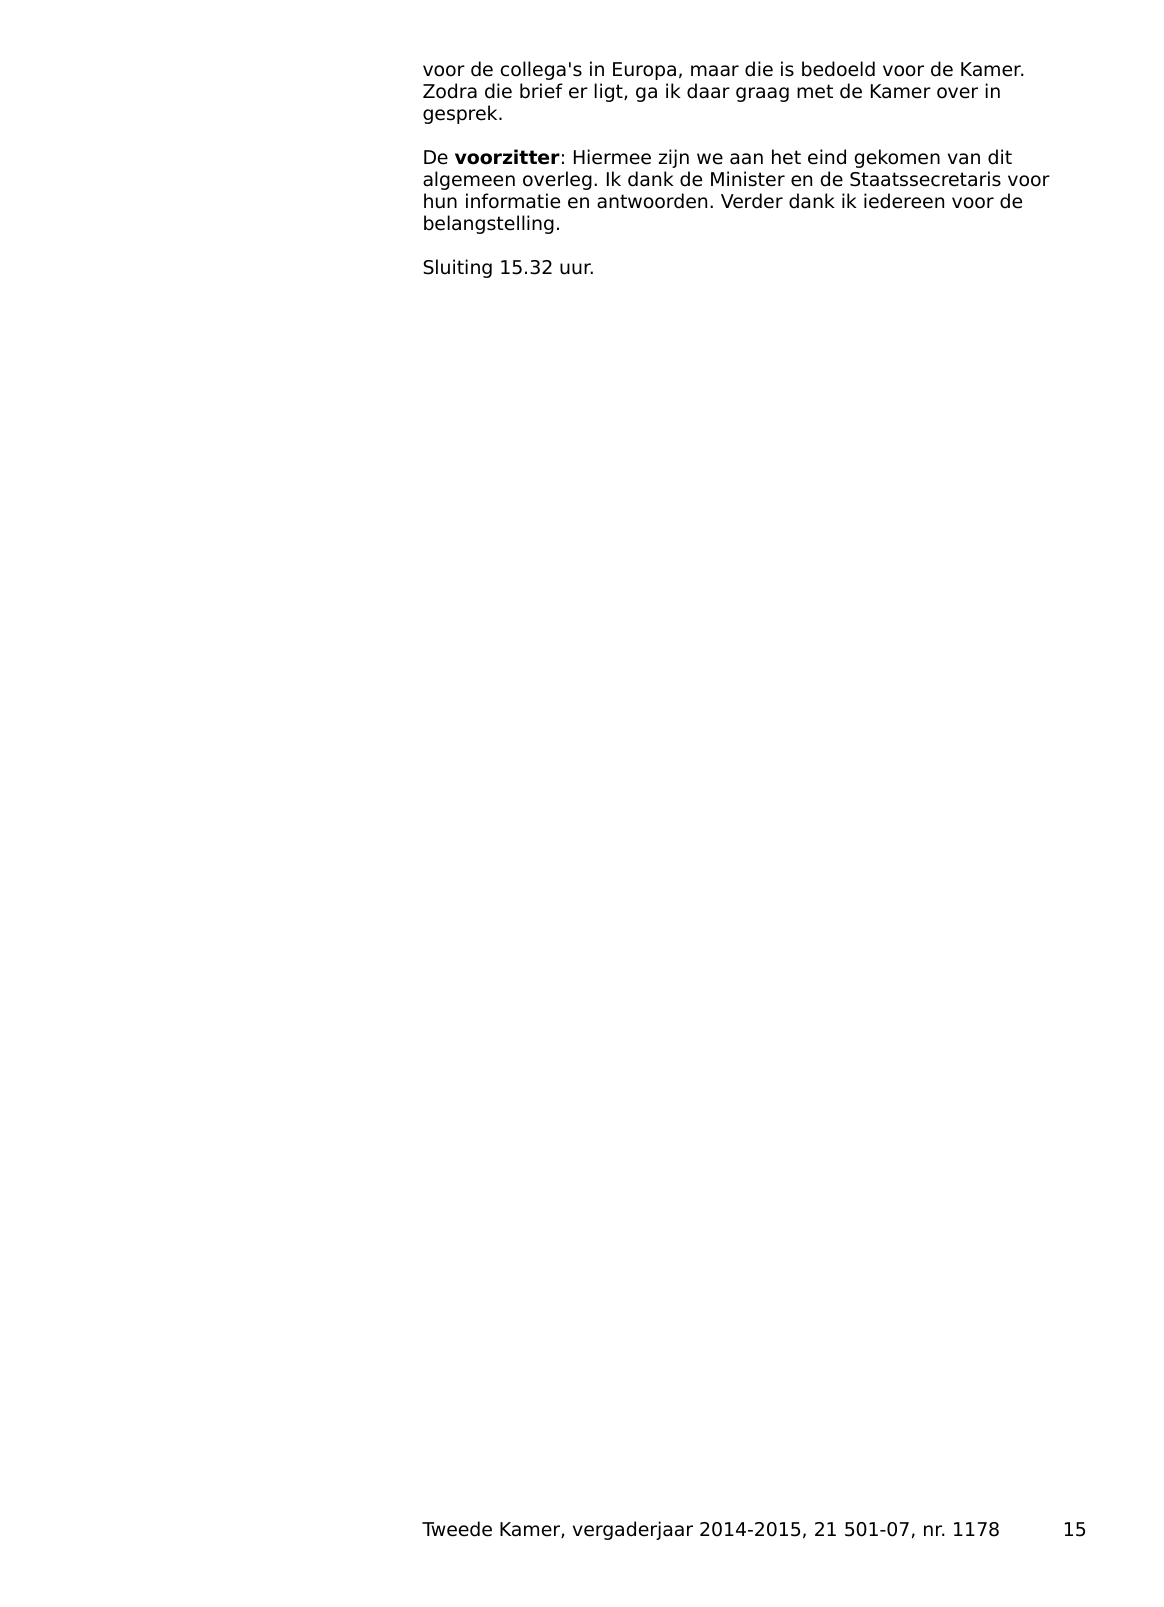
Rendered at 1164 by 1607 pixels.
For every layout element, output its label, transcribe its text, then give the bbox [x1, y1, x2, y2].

text Sluiting 15.32 uur. [422, 257, 1087, 279]
text voor de collega's in Europa, maar die is bedoeld voor de Kamer. Zodra die brief er ligt, ga ik daar graag met de Kamer over in gesprek. [422, 59, 1087, 125]
text De voorzitter: Hiermee zijn we aan het eind gekomen van dit algemeen overleg. Ik dank de Minister en de Staatssecretaris voor hun informatie en antwoorden. Verder dank ik iedereen voor de belangstelling. [422, 147, 1087, 235]
